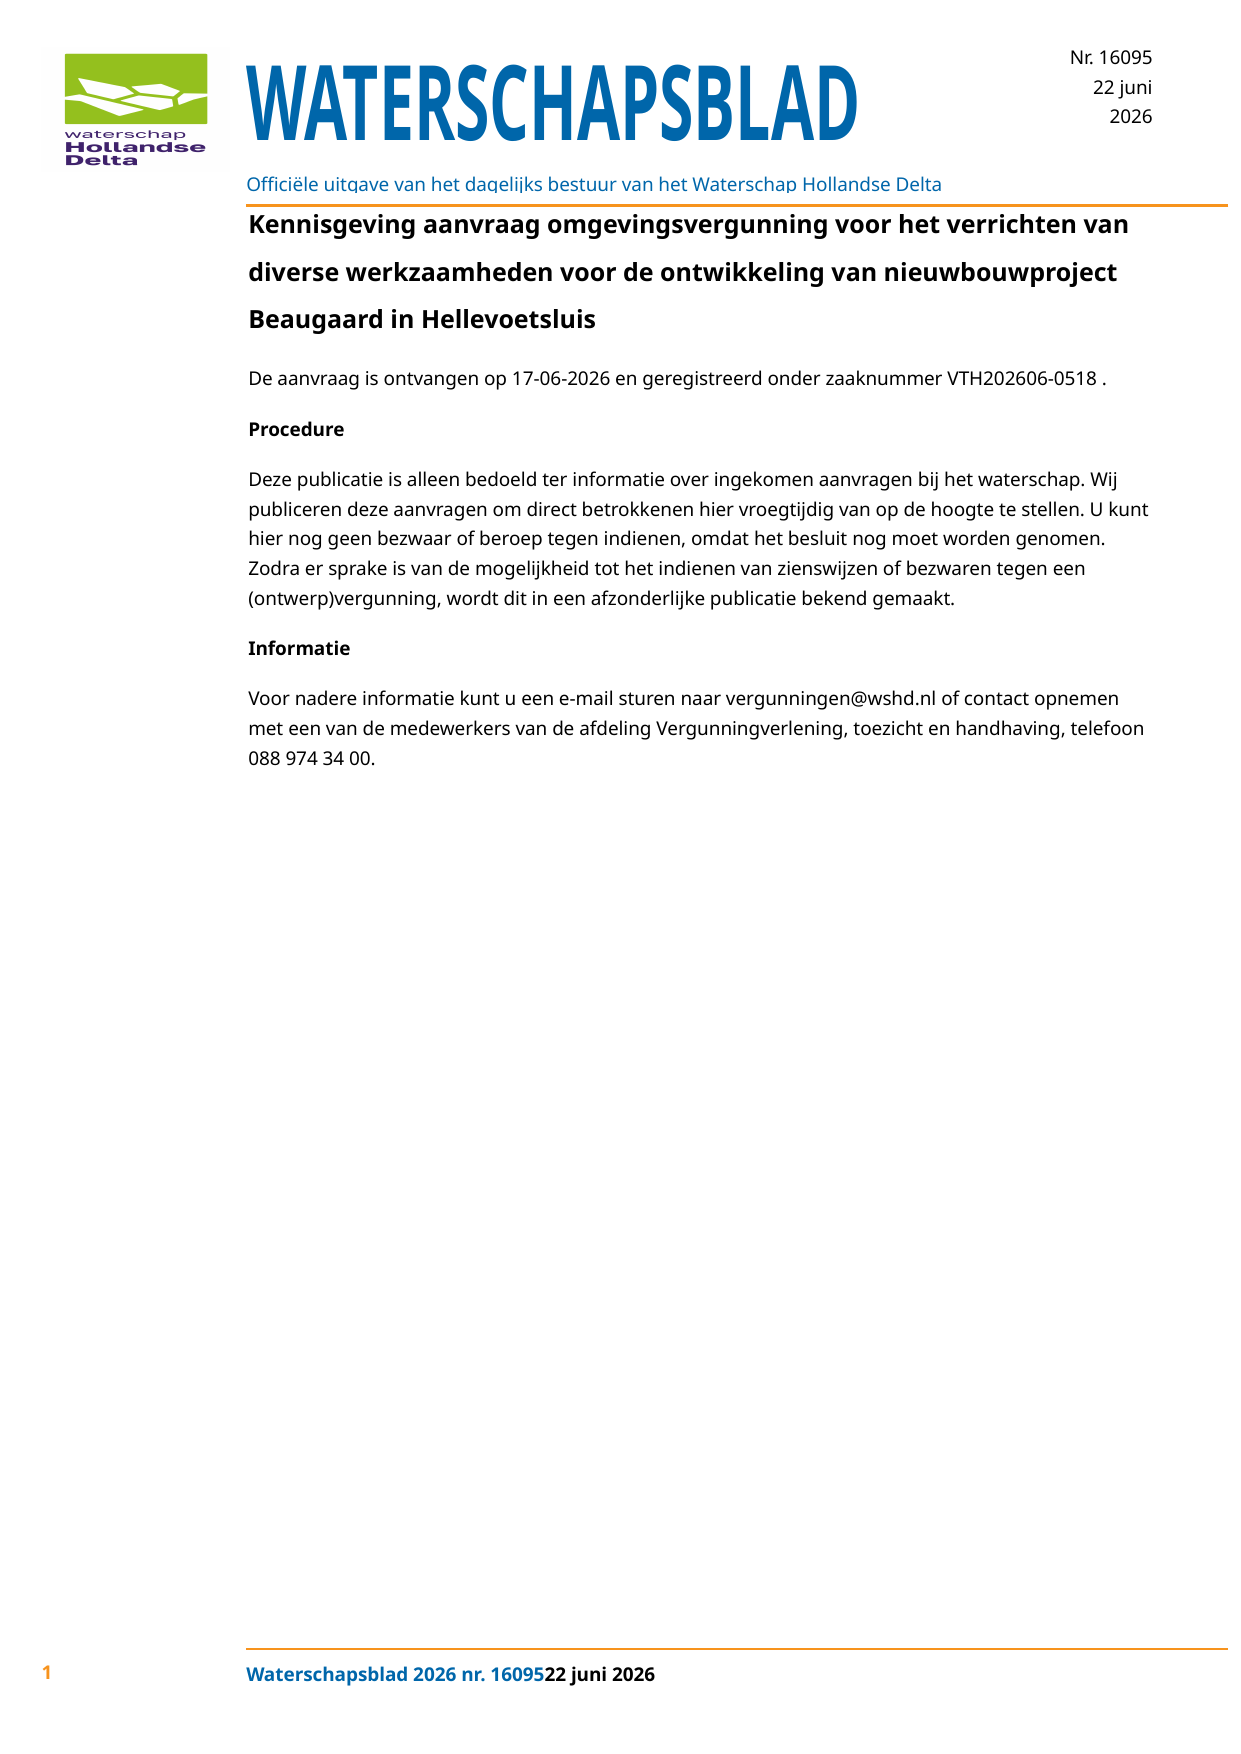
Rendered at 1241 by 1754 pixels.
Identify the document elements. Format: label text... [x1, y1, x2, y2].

text Voor nadere informatie kunt u een e-mail sturen naar vergunningen@wshd.nl of contact opnemen met een van de medewerkers van de afdeling Vergunningverlening, toezicht en handhaving, telefoon 088 974 34 00. [248, 686, 1152, 770]
text De aanvraag is ontvangen op 17-06-2026 en geregistreerd onder zaaknummer VTH202606-0518 . [248, 366, 1152, 391]
picture [41, 47, 231, 172]
text Procedure [248, 416, 1152, 442]
text Deze publicatie is alleen bedoeld ter informatie over ingekomen aanvragen bij het waterschap. Wij publiceren deze aanvragen om direct betrokkenen hier vroegtijdig van op de hoogte te stellen. U kunt hier nog geen bezwaar of beroep tegen indienen, omdat het besluit nog moet worden genomen. Zodra er sprake is van de mogelijkheid tot het indienen van zienswijzen of bezwaren tegen een (ontwerp)vergunning, wordt dit in een afzonderlijke publicatie bekend gemaakt. [248, 466, 1152, 610]
text Informatie [248, 635, 1152, 661]
text Kennisgeving aanvraag omgevingsvergunning voor het verrichten van diverse werkzaamheden voor de ontwikkeling van nieuwbouwproject Beaugaard in Hellevoetsluis [248, 207, 1152, 336]
